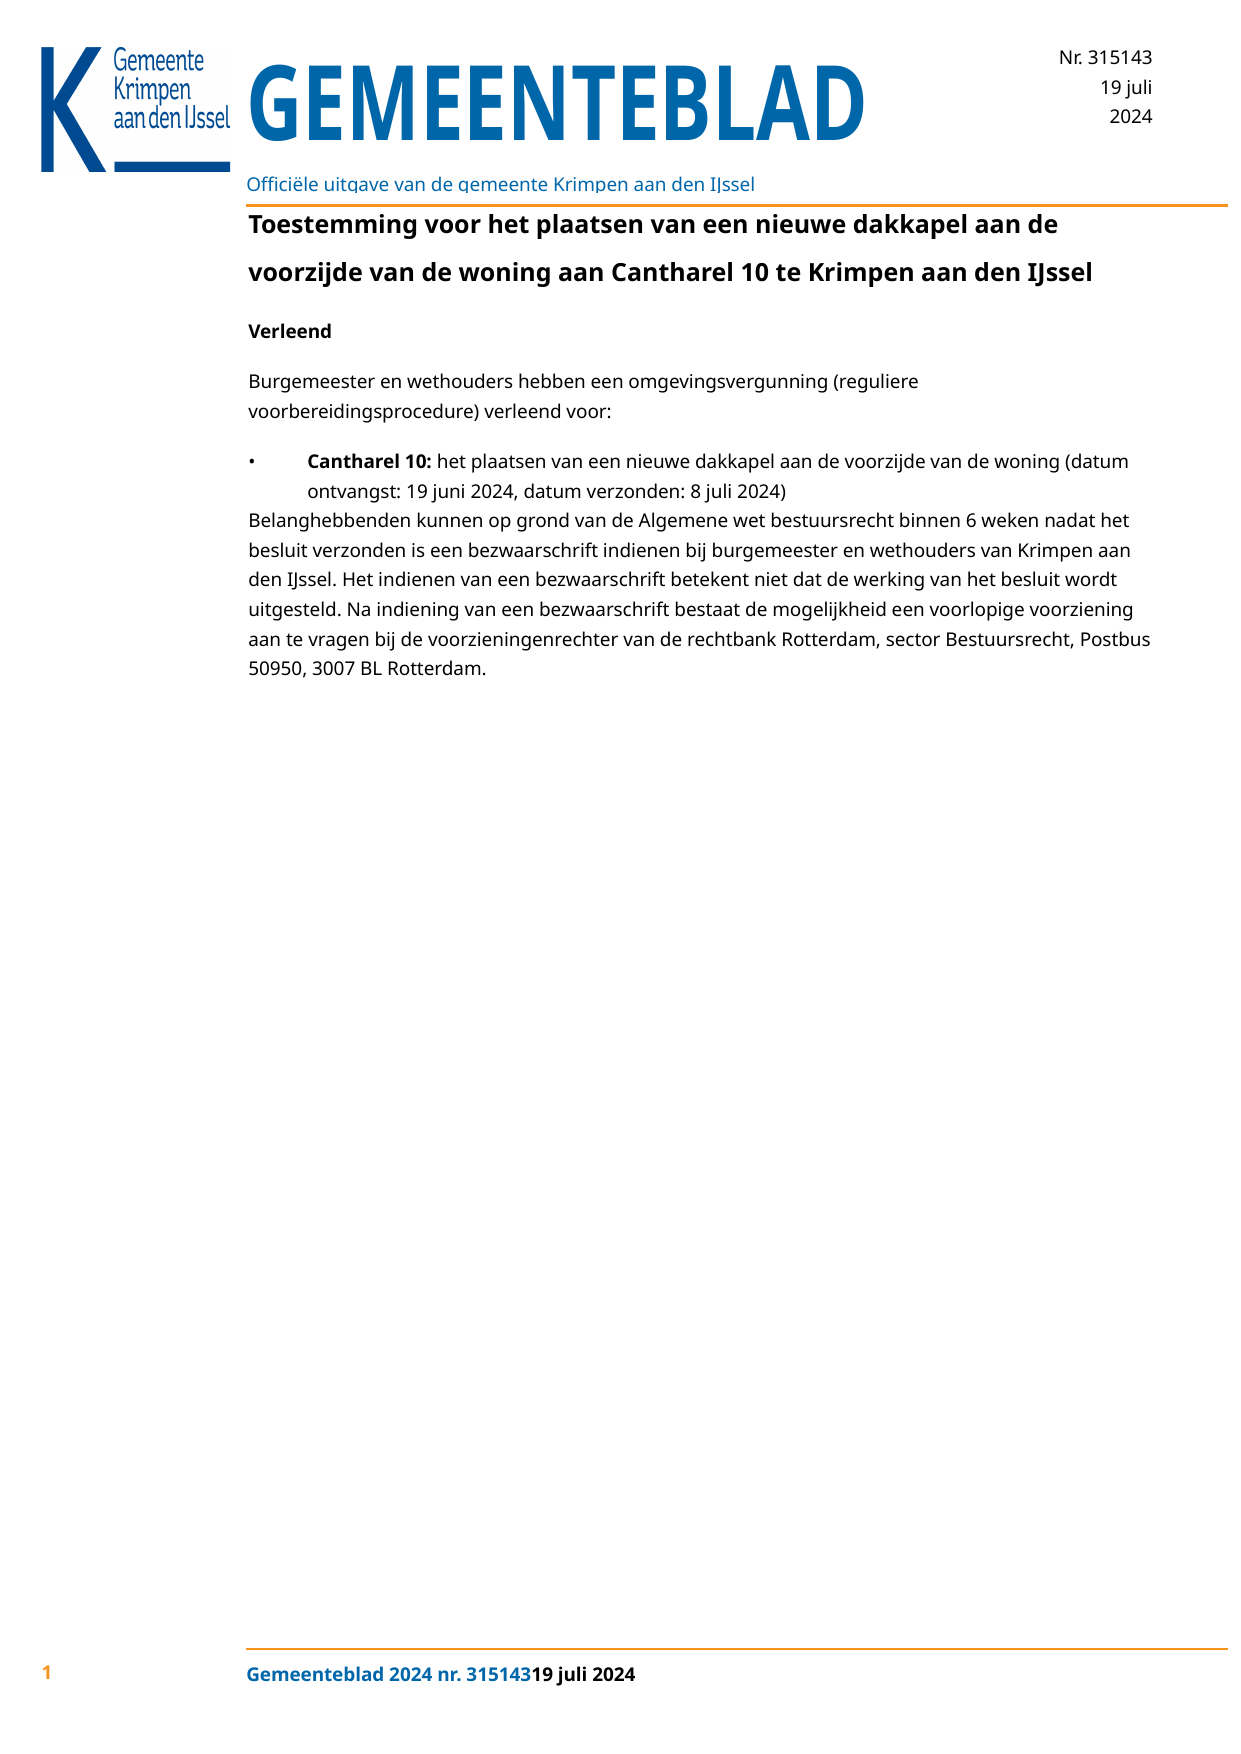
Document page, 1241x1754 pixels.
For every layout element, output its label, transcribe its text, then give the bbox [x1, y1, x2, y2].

text Belanghebbenden kunnen op grond van de Algemene wet bestuursrecht binnen 6 weken nadat het besluit verzonden is een bezwaarschrift indienen bij burgemeester en wethouders van Krimpen aan den IJssel. Het indienen van een bezwaarschrift betekent niet dat de werking van het besluit wordt uitgesteld. Na indiening van een bezwaarschrift bestaat de mogelijkheid een voorlopige voorziening aan te vragen bij de voorzieningenrechter van de rechtbank Rotterdam, sector Bestuursrecht, Postbus 50950, 3007 BL Rotterdam. [248, 507, 1152, 681]
picture [41, 47, 231, 172]
list Cantharel 10: het plaatsen van een nieuwe dakkapel aan de voorzijde van de woning (datum ontvangst: 19 juni 2024, datum verzonden: 8 juli 2024) [248, 448, 1152, 504]
text Verleend [248, 318, 1152, 344]
text Burgemeester en wethouders hebben een omgevingsvergunning (reguliere voorbereidingsprocedure) verleend voor: [248, 368, 1152, 424]
text Toestemming voor het plaatsen van een nieuwe dakkapel aan de voorzijde van de woning aan Cantharel 10 te Krimpen aan den IJssel [248, 207, 1152, 288]
